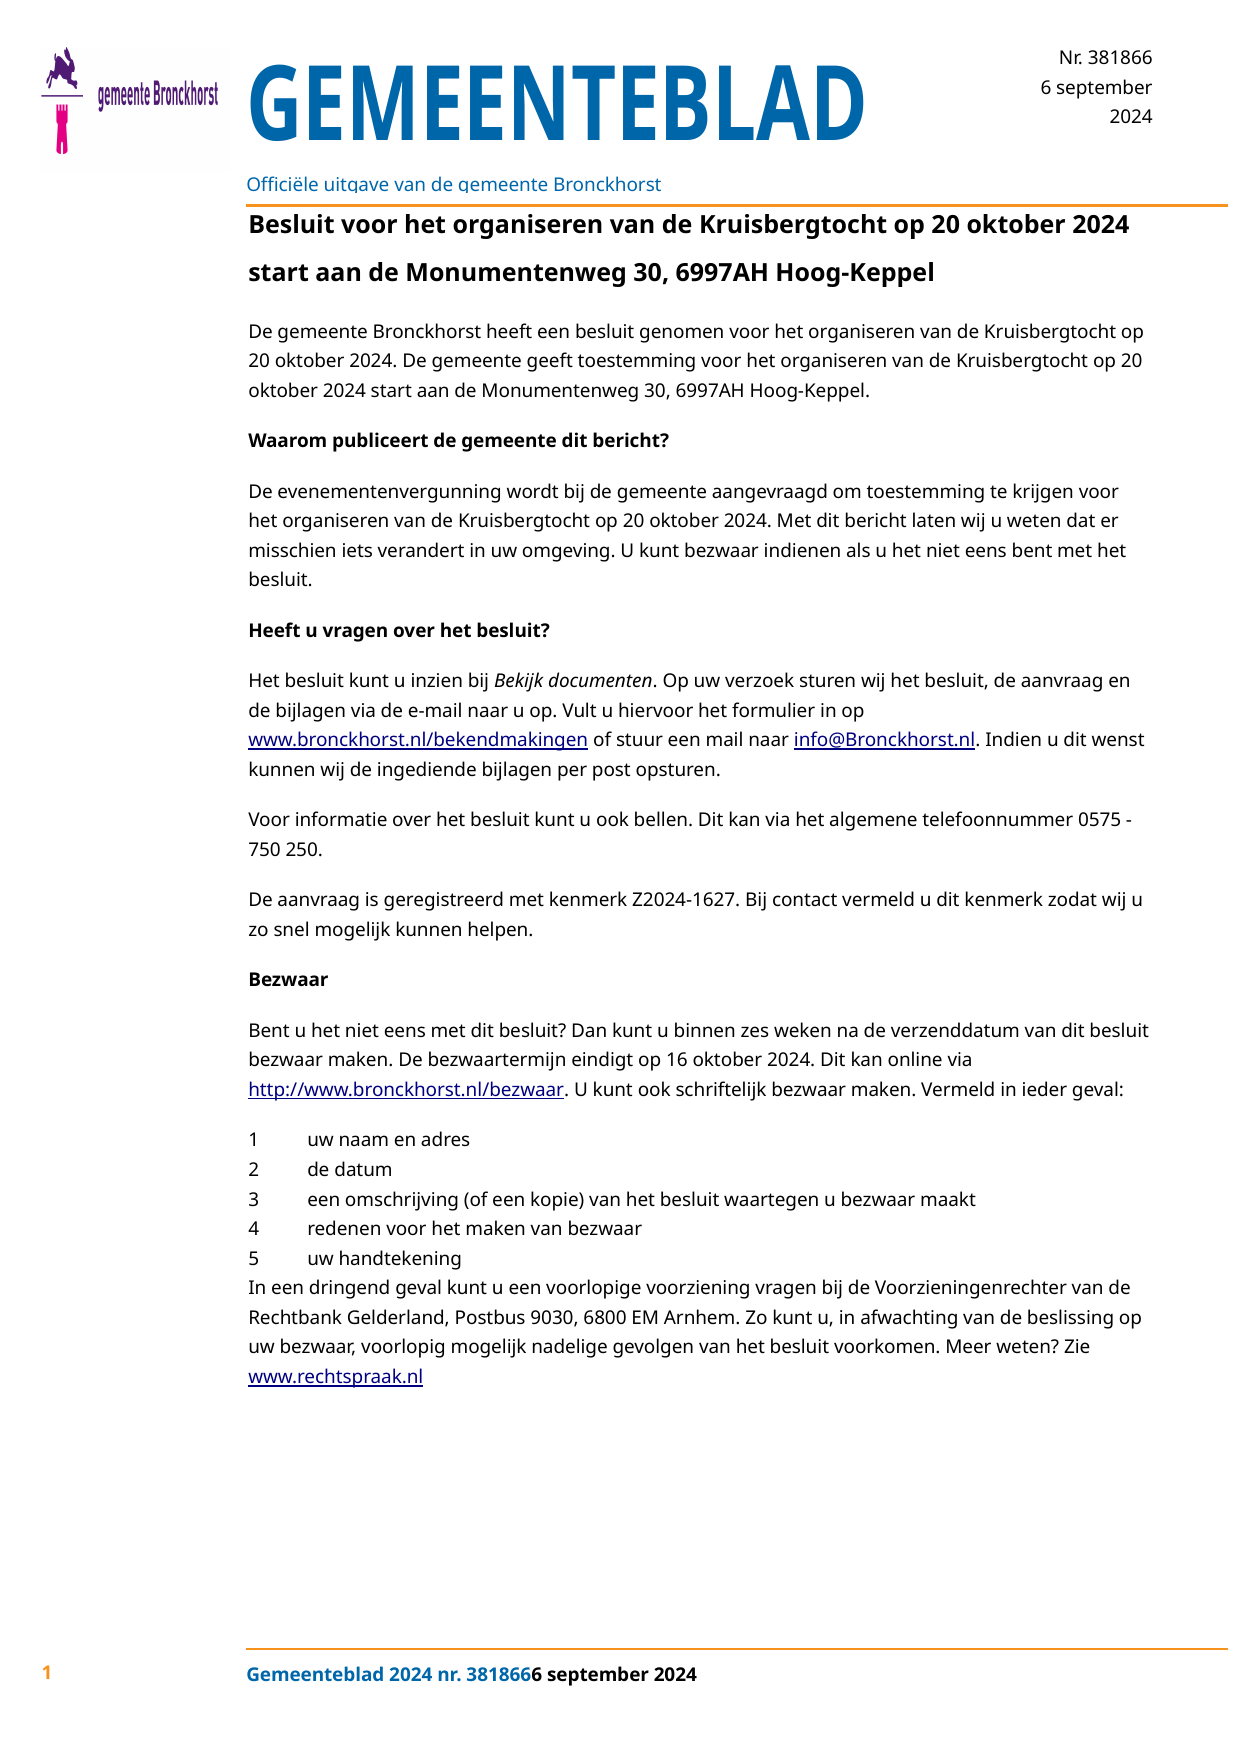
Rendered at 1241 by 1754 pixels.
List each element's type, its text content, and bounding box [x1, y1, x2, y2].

text Waarom publiceert de gemeente dit bericht? [248, 427, 1152, 453]
text Besluit voor het organiseren van de Kruisbergtocht op 20 oktober 2024 start aan de Monumentenweg 30, 6997AH Hoog-Keppel [248, 207, 1152, 288]
text Het besluit kunt u inzien bij Bekijk documenten. Op uw verzoek sturen wij het besluit, de aanvraag en de bijlagen via de e-mail naar u op. Vult u hiervoor het formulier in op www.bronckhorst.nl/bekendmakingen of stuur een mail naar info@Bronckhorst.nl. Indien u dit wenst kunnen wij de ingediende bijlagen per post opsturen. [248, 667, 1152, 782]
list een omschrijving (of een kopie) van het besluit waartegen u bezwaar maakt [248, 1186, 1152, 1212]
text Bent u het niet eens met dit besluit? Dan kunt u binnen zes weken na de verzenddatum van dit besluit bezwaar maken. De bezwaartermijn eindigt op 16 oktober 2024. Dit kan online via http://www.bronckhorst.nl/bezwaar. U kunt ook schriftelijk bezwaar maken. Vermeld in ieder geval: [248, 1017, 1152, 1102]
list redenen voor het maken van bezwaar [248, 1215, 1152, 1241]
text De aanvraag is geregistreerd met kenmerk Z2024-1627. Bij contact vermeld u dit kenmerk zodat wij u zo snel mogelijk kunnen helpen. [248, 887, 1152, 942]
picture [41, 47, 231, 172]
list uw handtekening [248, 1245, 1152, 1271]
text Bezwaar [248, 967, 1152, 992]
text De gemeente Bronckhorst heeft een besluit genomen voor het organiseren van de Kruisbergtocht op 20 oktober 2024. De gemeente geeft toestemming voor het organiseren van de Kruisbergtocht op 20 oktober 2024 start aan de Monumentenweg 30, 6997AH Hoog-Keppel. [248, 318, 1152, 403]
list uw naam en adres [248, 1127, 1152, 1152]
text Voor informatie over het besluit kunt u ook bellen. Dit kan via het algemene telefoonnummer 0575 - 750 250. [248, 807, 1152, 862]
text Heeft u vragen over het besluit? [248, 617, 1152, 643]
text De evenementenvergunning wordt bij de gemeente aangevraagd om toestemming te krijgen voor het organiseren van de Kruisbergtocht op 20 oktober 2024. Met dit bericht laten wij u weten dat er misschien iets verandert in uw omgeving. U kunt bezwaar indienen als u het niet eens bent met het besluit. [248, 478, 1152, 592]
list de datum [248, 1156, 1152, 1182]
text In een dringend geval kunt u een voorlopige voorziening vragen bij de Voorzieningenrechter van de Rechtbank Gelderland, Postbus 9030, 6800 EM Arnhem. Zo kunt u, in afwachting van de beslissing op uw bezwaar, voorlopig mogelijk nadelige gevolgen van het besluit voorkomen. Meer weten? Zie www.rechtspraak.nl [248, 1274, 1152, 1389]
